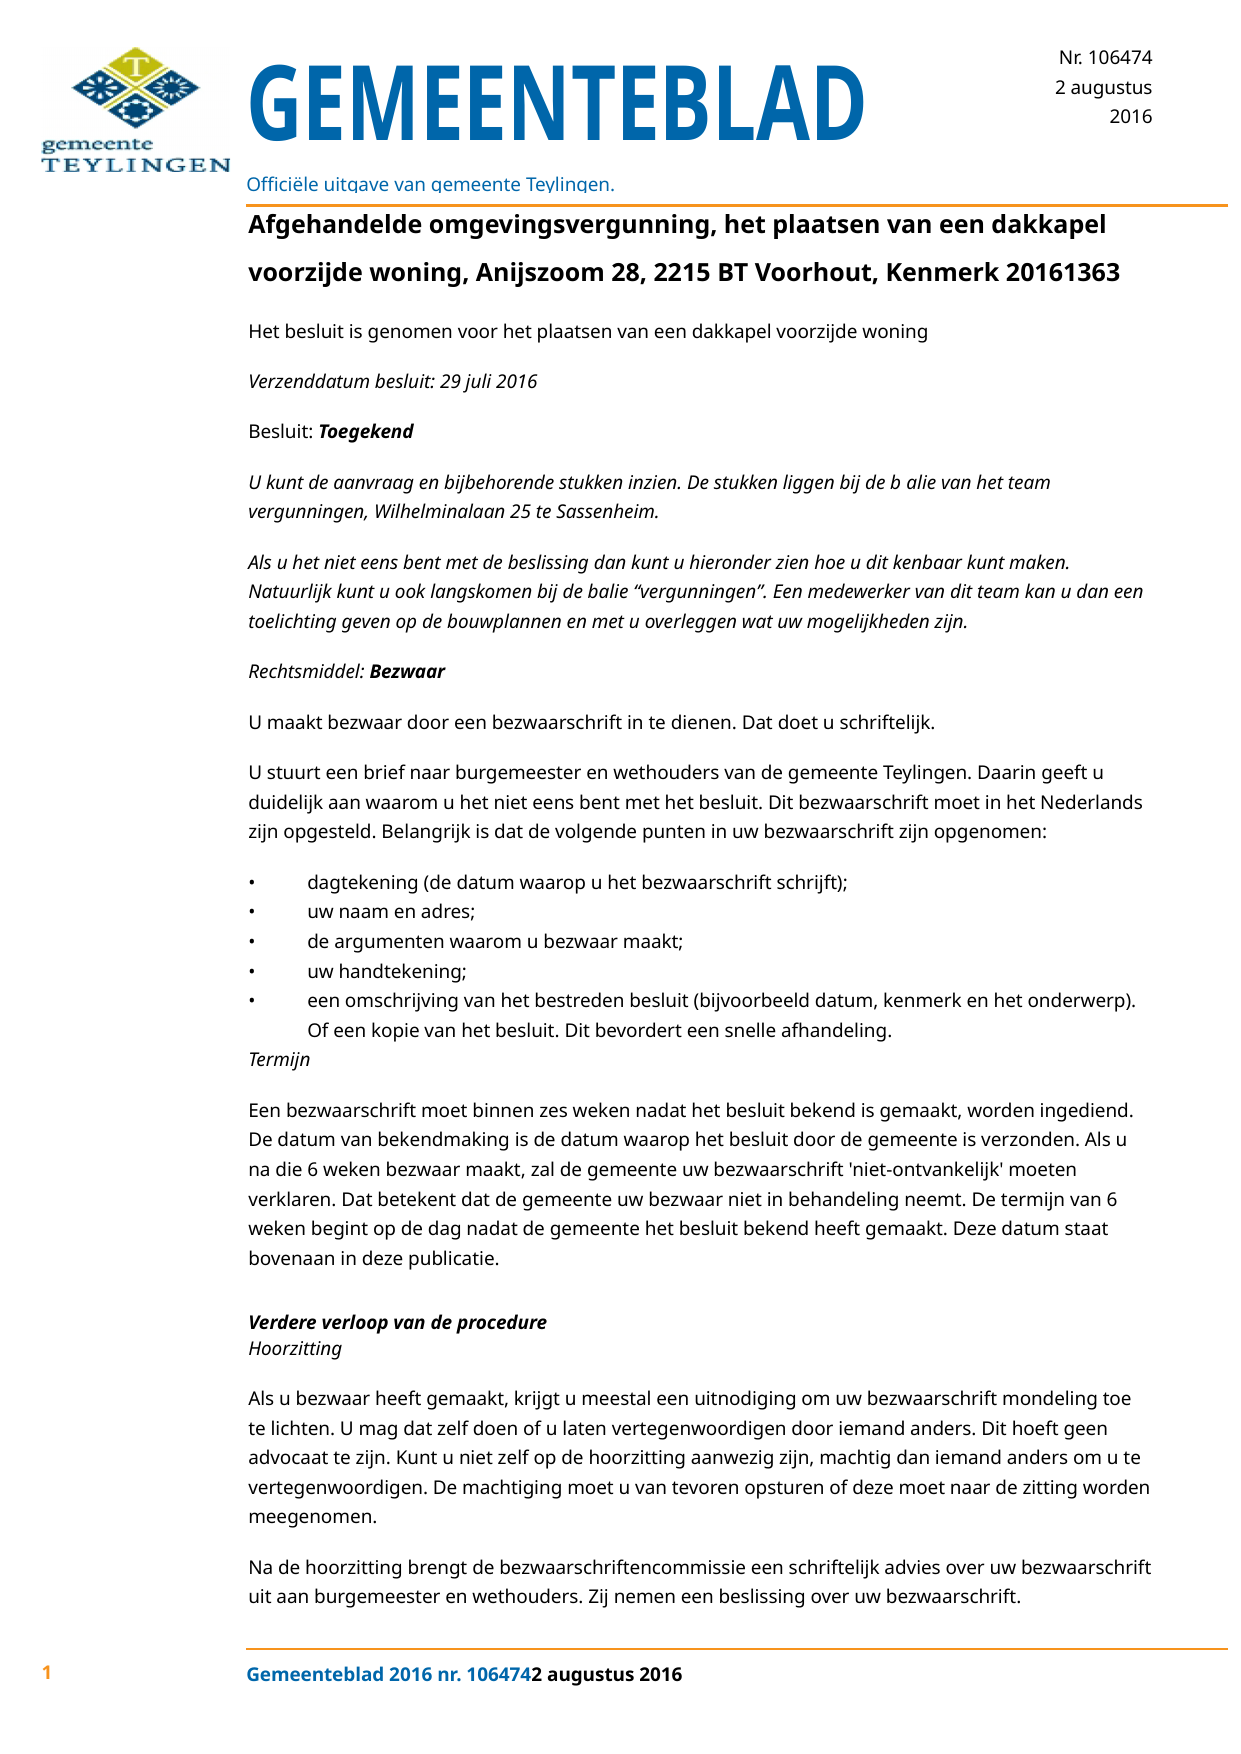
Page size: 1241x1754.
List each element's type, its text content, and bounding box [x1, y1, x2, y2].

text Verdere verloop van de procedure [248, 1309, 1152, 1335]
list uw handtekening; [248, 958, 1152, 984]
list de argumenten waarom u bezwaar maakt; [248, 928, 1152, 954]
list dagtekening (de datum waarop u het bezwaarschrift schrijft); [248, 869, 1152, 895]
list een omschrijving van het bestreden besluit (bijvoorbeeld datum, kenmerk en het onderwerp). Of een kopie van het besluit. Dit bevordert een snelle afhandeling. [248, 987, 1152, 1043]
text Het besluit is genomen voor het plaatsen van een dakkapel voorzijde woning [248, 318, 1152, 344]
text Afgehandelde omgevingsvergunning, het plaatsen van een dakkapel voorzijde woning, Anijszoom 28, 2215 BT Voorhout, Kenmerk 20161363 [248, 207, 1152, 288]
text Verzenddatum besluit: 29 juli 2016 [248, 368, 1152, 394]
text U stuurt een brief naar burgemeester en wethouders van de gemeente Teylingen. Daarin geeft u duidelijk aan waarom u het niet eens bent met het besluit. Dit bezwaarschrift moet in het Nederlands zijn opgesteld. Belangrijk is dat de volgende punten in uw bezwaarschrift zijn opgenomen: [248, 759, 1152, 844]
text Hoorzitting [248, 1335, 1152, 1360]
text Besluit: Toegekend [248, 419, 1152, 444]
picture [41, 47, 231, 172]
text Als u bezwaar heeft gemaakt, krijgt u meestal een uitnodiging om uw bezwaarschrift mondeling toe te lichten. U mag dat zelf doen of u laten vertegenwoordigen door iemand anders. Dit hoeft geen advocaat te zijn. Kunt u niet zelf op de hoorzitting aanwezig zijn, machtig dan iemand anders om u te vertegenwoordigen. De machtiging moet u van tevoren opsturen of deze moet naar de zitting worden meegenomen. [248, 1385, 1152, 1529]
text Rechtsmiddel: Bezwaar [248, 659, 1152, 684]
text Na de hoorzitting brengt de bezwaarschriftencommissie een schriftelijk advies over uw bezwaarschrift uit aan burgemeester en wethouders. Zij nemen een beslissing over uw bezwaarschrift. [248, 1554, 1152, 1609]
text Als u het niet eens bent met de beslissing dan kunt u hieronder zien hoe u dit kenbaar kunt maken. Natuurlijk kunt u ook langskomen bij de balie “vergunningen”. Een medewerker van dit team kan u dan een toelichting geven op de bouwplannen en met u overleggen wat uw mogelijkheden zijn. [248, 549, 1152, 634]
text Termijn [248, 1047, 1152, 1072]
text U kunt de aanvraag en bijbehorende stukken inzien. De stukken liggen bij de b alie van het team vergunningen, Wilhelminalaan 25 te Sassenheim. [248, 469, 1152, 524]
text Een bezwaarschrift moet binnen zes weken nadat het besluit bekend is gemaakt, worden ingediend. De datum van bekendmaking is de datum waarop het besluit door de gemeente is verzonden. Als u na die 6 weken bezwaar maakt, zal de gemeente uw bezwaarschrift 'niet-ontvankelijk' moeten verklaren. Dat betekent dat de gemeente uw bezwaar niet in behandeling neemt. De termijn van 6 weken begint op de dag nadat de gemeente het besluit bekend heeft gemaakt. Deze datum staat bovenaan in deze publicatie. [248, 1097, 1152, 1271]
list uw naam en adres; [248, 899, 1152, 924]
text U maakt bezwaar door een bezwaarschrift in te dienen. Dat doet u schriftelijk. [248, 709, 1152, 735]
